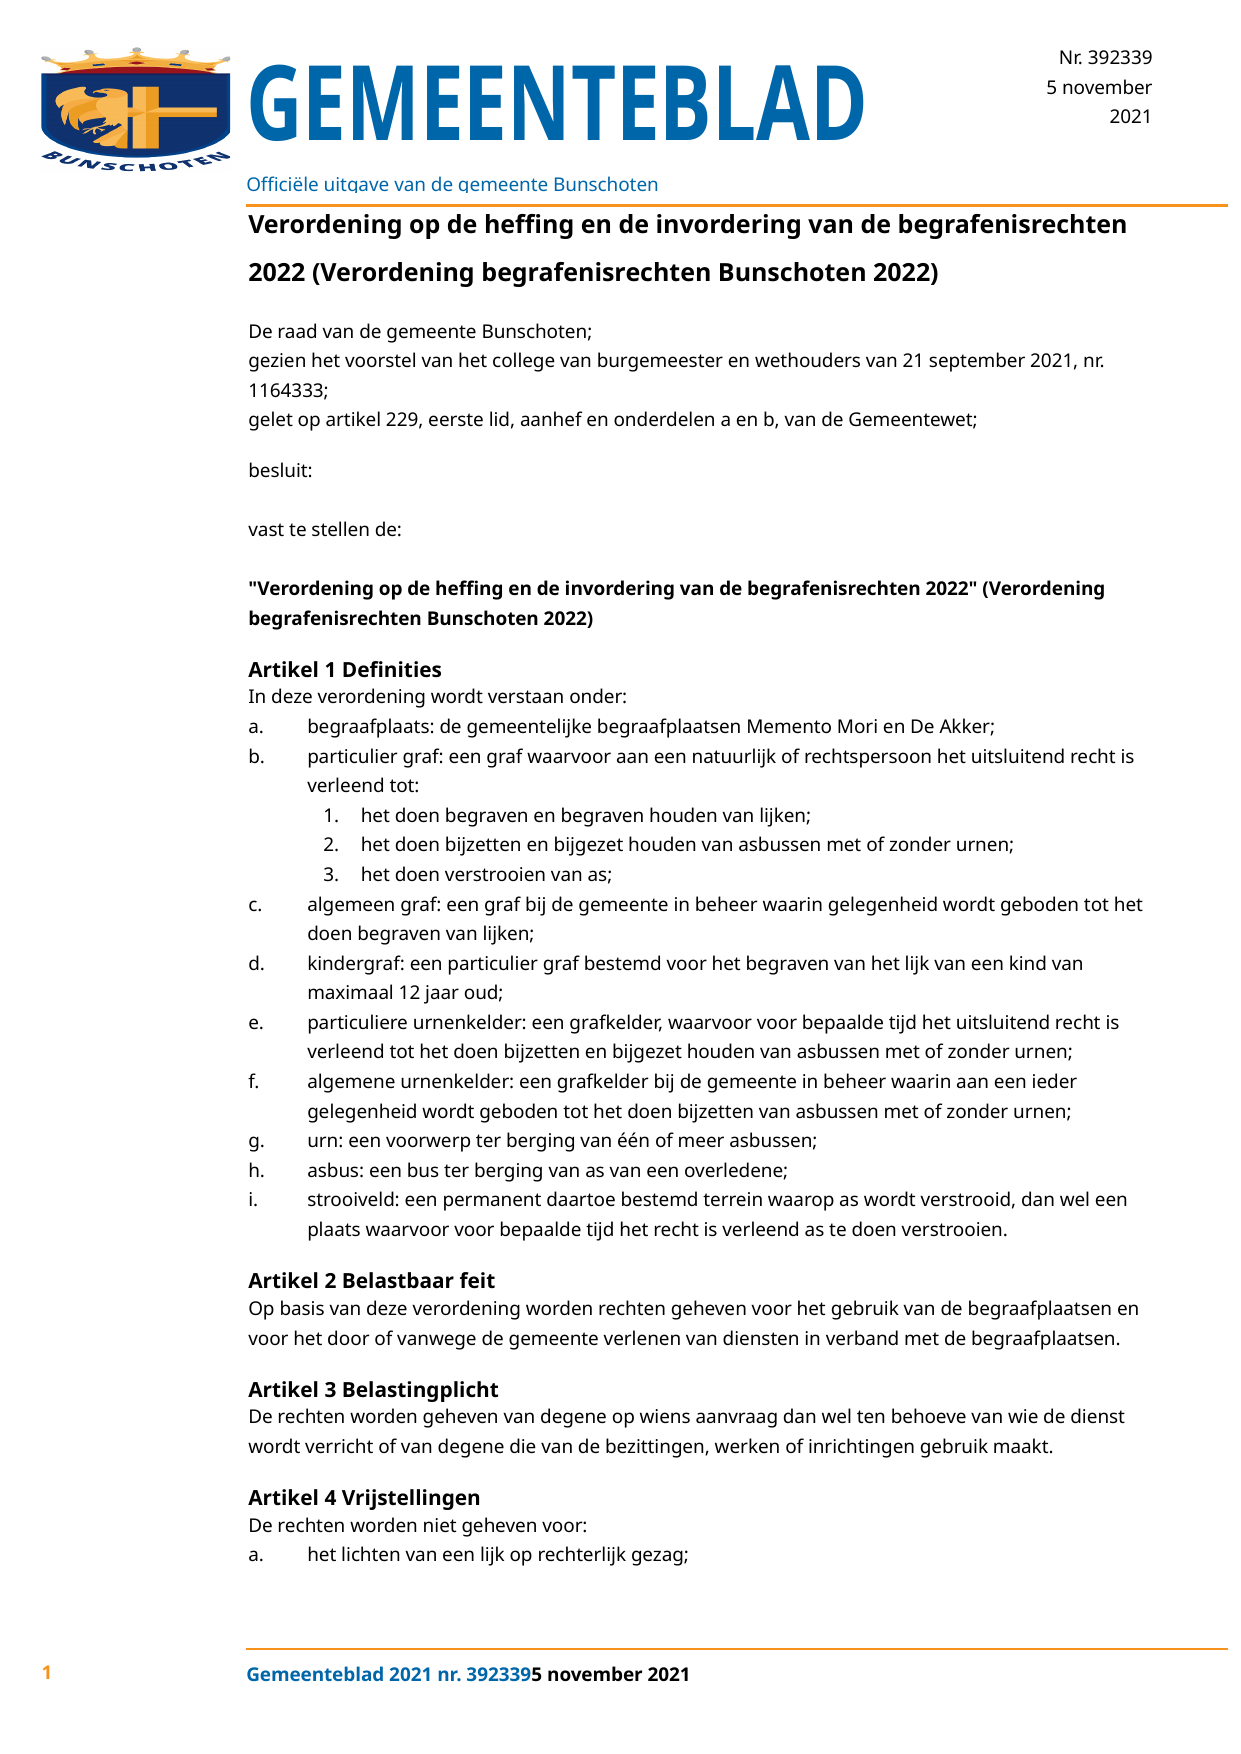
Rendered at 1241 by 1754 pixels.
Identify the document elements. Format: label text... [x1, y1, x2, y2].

text gelet op artikel 229, eerste lid, aanhef en onderdelen a en b, van de Gemeentewet; [248, 407, 1152, 432]
list strooiveld: een permanent daartoe bestemd terrein waarop as wordt verstrooid, dan wel een plaats waarvoor voor bepaalde tijd het recht is verleend as te doen verstrooien. [248, 1187, 1152, 1242]
list het doen begraven en begraven houden van lijken; [323, 802, 1152, 828]
text De rechten worden niet geheven voor: [248, 1512, 1152, 1538]
text vast te stellen de: [248, 516, 1152, 542]
list algemeen graf: een graf bij de gemeente in beheer waarin gelegenheid wordt geboden tot het doen begraven van lijken; [248, 891, 1152, 946]
text In deze verordening wordt verstaan onder: [248, 684, 1152, 709]
text besluit: [248, 457, 1152, 483]
text Op basis van deze verordening worden rechten geheven voor het gebruik van de begraafplaatsen en voor het door of vanwege de gemeente verlenen van diensten in verband met de begraafplaatsen. [248, 1295, 1152, 1350]
list kindergraf: een particulier graf bestemd voor het begraven van het lijk van een kind van maximaal 12 jaar oud; [248, 950, 1152, 1005]
text "Verordening op de heffing en de invordering van de begrafenisrechten 2022" (Verordening begrafenisrechten Bunschoten 2022) [248, 575, 1152, 631]
list particuliere urnenkelder: een grafkelder, waarvoor voor bepaalde tijd het uitsluitend recht is verleend tot het doen bijzetten en bijgezet houden van asbussen met of zonder urnen; [248, 1009, 1152, 1064]
picture [41, 47, 231, 172]
text gezien het voorstel van het college van burgemeester en wethouders van 21 september 2021, nr. 1164333; [248, 347, 1152, 403]
text De rechten worden geheven van degene op wiens aanvraag dan wel ten behoeve van wie de dienst wordt verricht of van degene die van de bezittingen, werken of inrichtingen gebruik maakt. [248, 1403, 1152, 1459]
list het doen verstrooien van as; [323, 861, 1152, 887]
list algemene urnenkelder: een grafkelder bij de gemeente in beheer waarin aan een ieder gelegenheid wordt geboden tot het doen bijzetten van asbussen met of zonder urnen; [248, 1068, 1152, 1124]
text Artikel 1 Definities [248, 655, 1152, 684]
list het lichten van een lijk op rechterlijk gezag; [248, 1542, 1152, 1567]
text Artikel 2 Belastbaar feit [248, 1267, 1152, 1295]
list particulier graf: een graf waarvoor aan een natuurlijk of rechtspersoon het uitsluitend recht is verleend tot: [248, 743, 1152, 798]
list urn: een voorwerp ter berging van één of meer asbussen; [248, 1127, 1152, 1153]
text Artikel 4 Vrijstellingen [248, 1483, 1152, 1512]
list asbus: een bus ter berging van as van een overledene; [248, 1157, 1152, 1183]
text Verordening op de heffing en de invordering van de begrafenisrechten 2022 (Verordening begrafenisrechten Bunschoten 2022) [248, 207, 1152, 288]
list het doen bijzetten en bijgezet houden van asbussen met of zonder urnen; [323, 832, 1152, 857]
list begraafplaats: de gemeentelijke begraafplaatsen Memento Mori en De Akker; [248, 713, 1152, 739]
text Artikel 3 Belastingplicht [248, 1375, 1152, 1403]
text De raad van de gemeente Bunschoten; [248, 318, 1152, 344]
